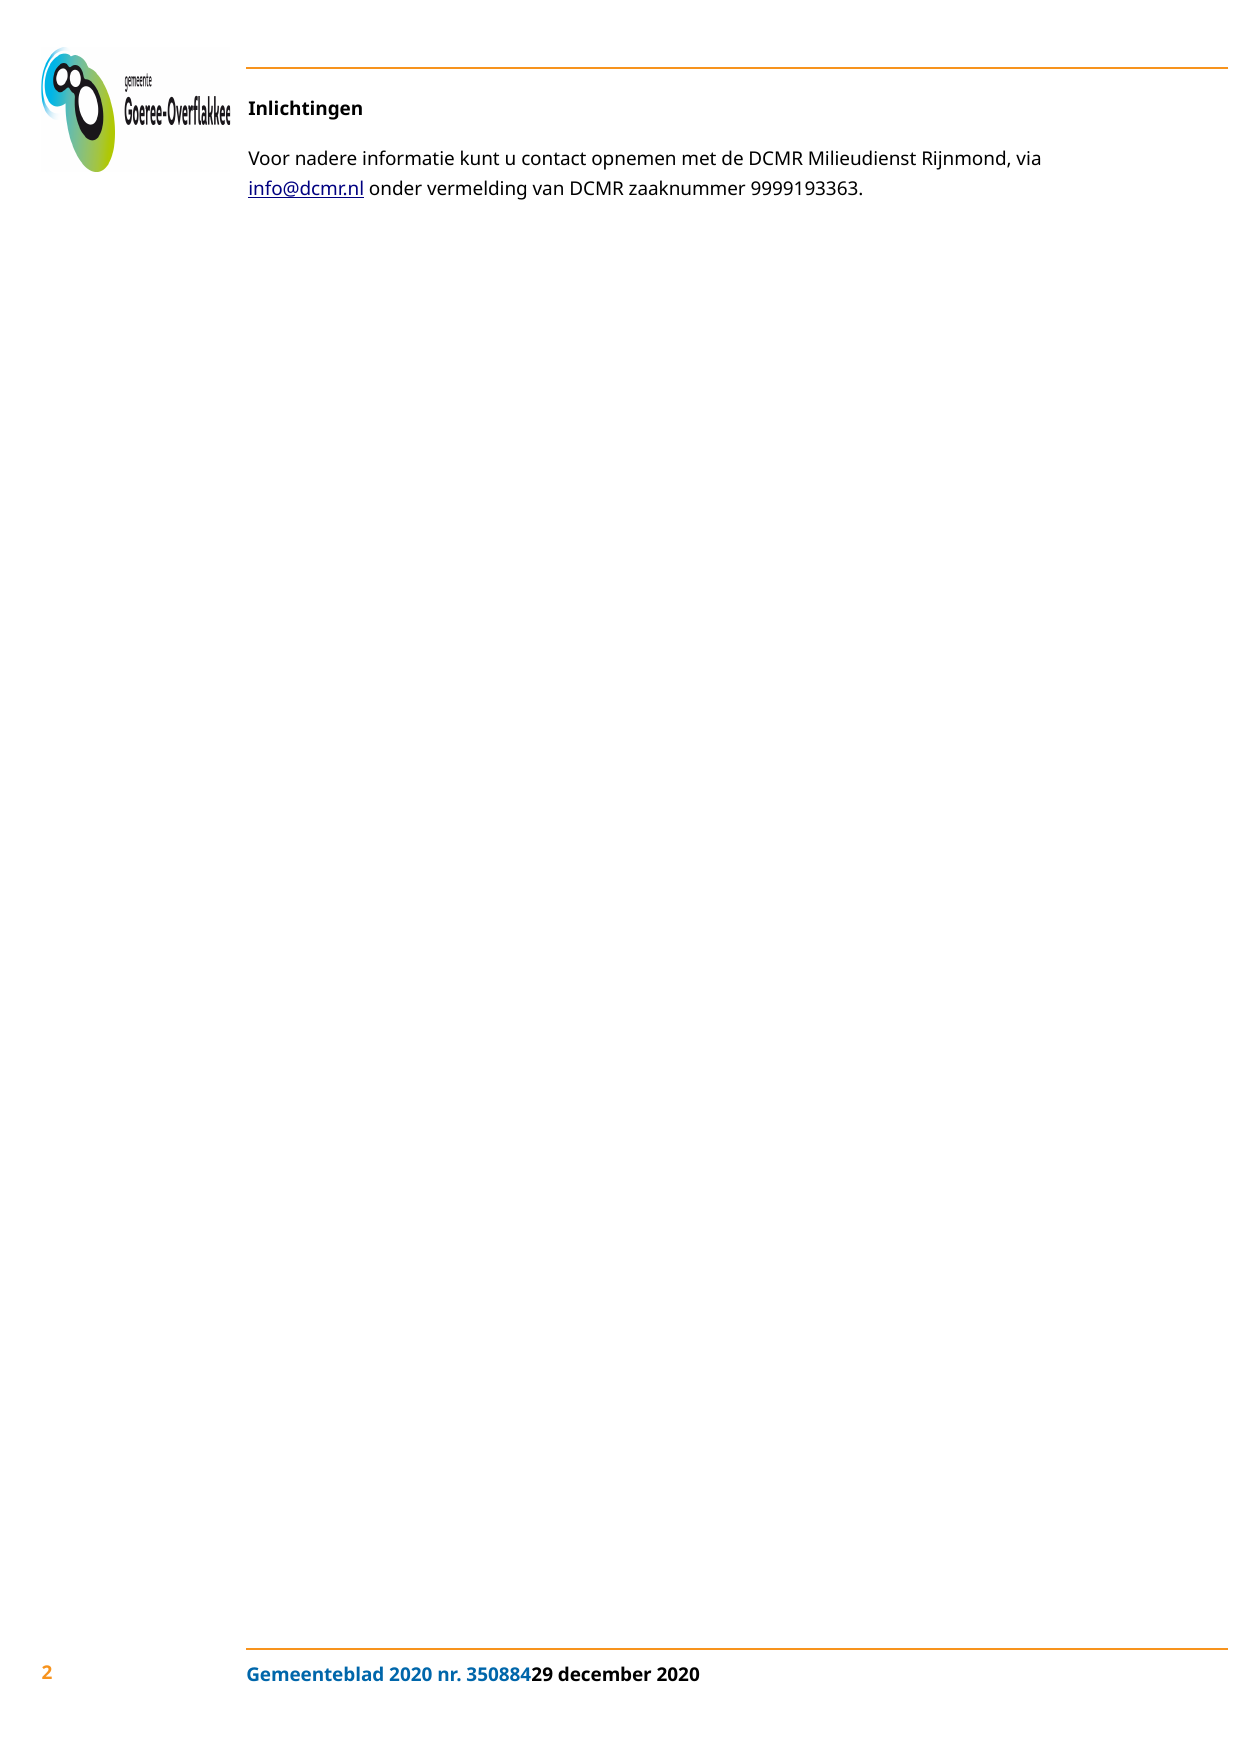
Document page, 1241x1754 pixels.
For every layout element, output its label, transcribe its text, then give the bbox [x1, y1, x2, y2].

text Voor nadere informatie kunt u contact opnemen met de DCMR Milieudienst Rijnmond, via info@dcmr.nl onder vermelding van DCMR zaaknummer 9999193363. [248, 145, 1152, 201]
text Inlichtingen [248, 95, 1152, 121]
picture [41, 47, 231, 172]
